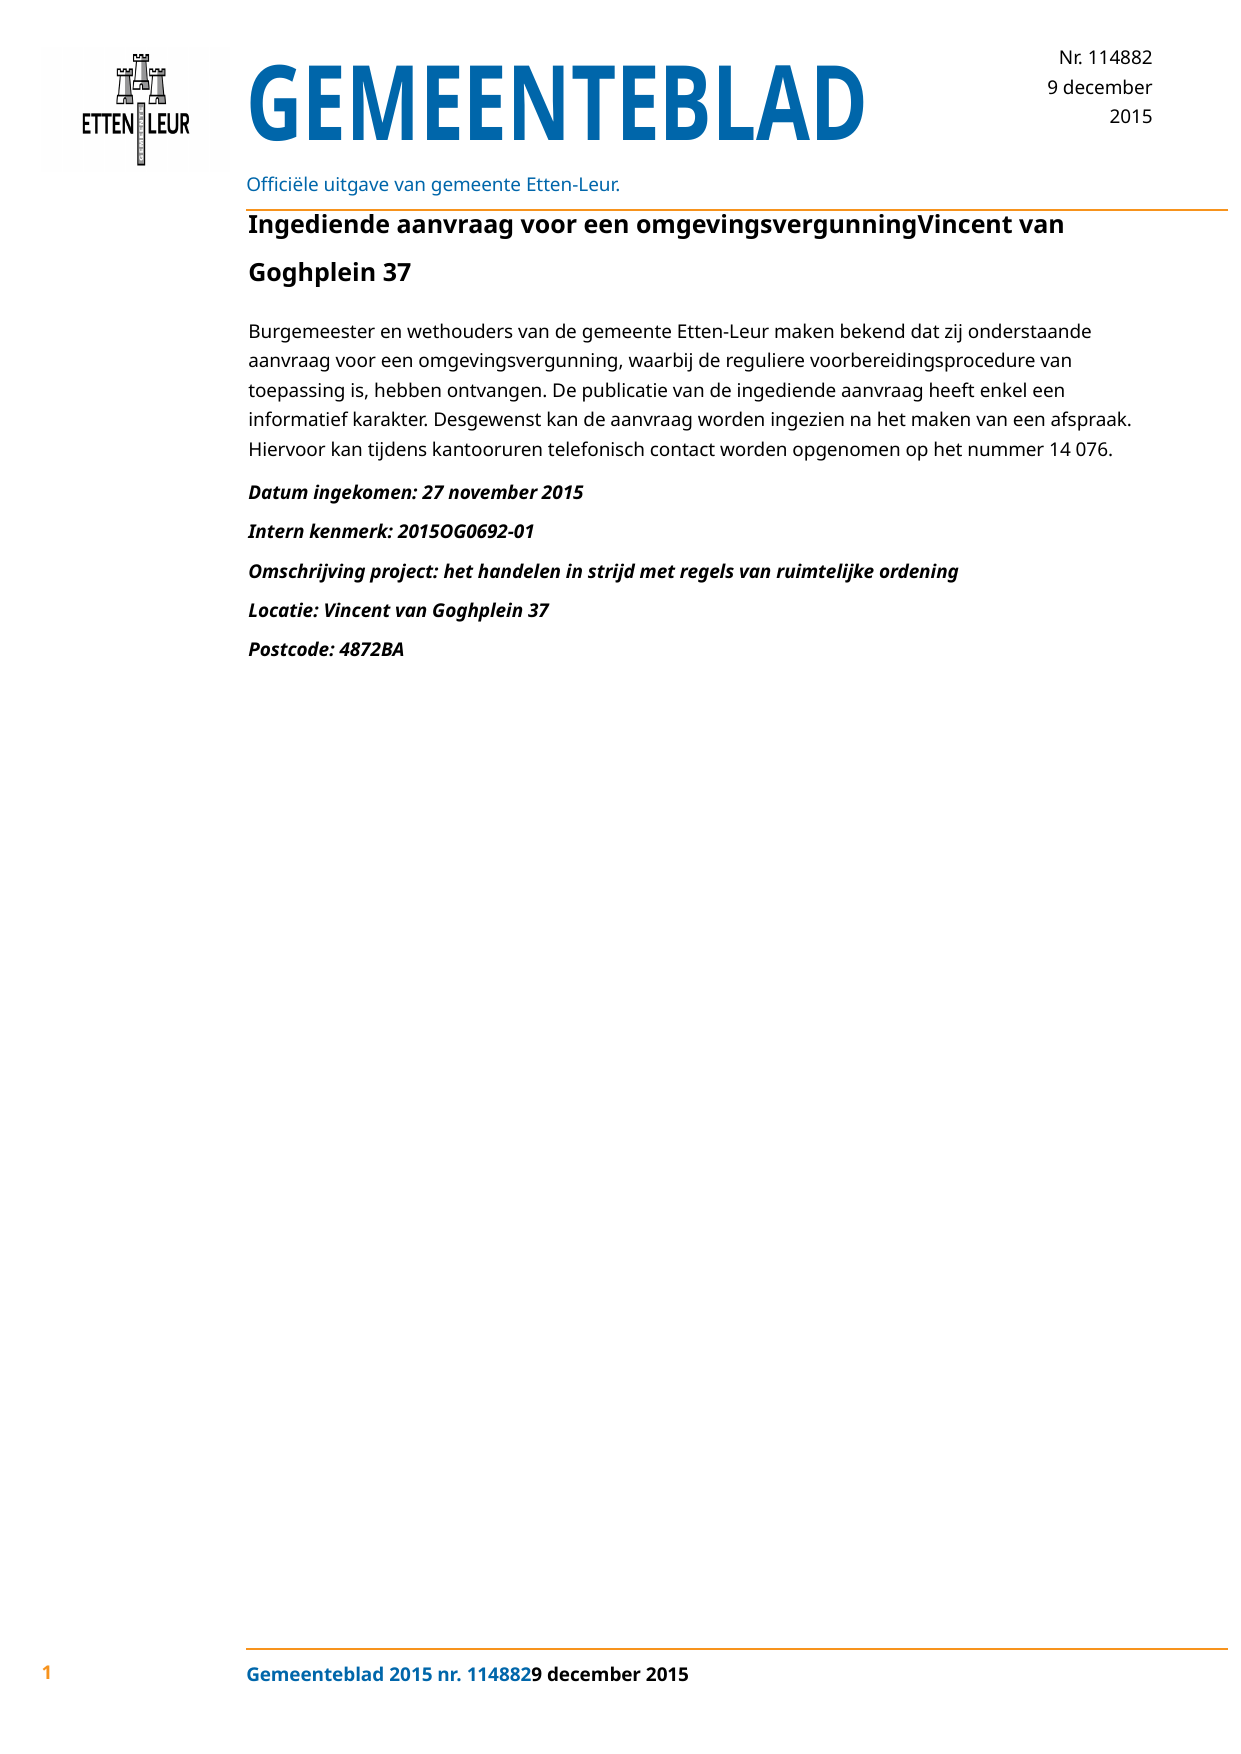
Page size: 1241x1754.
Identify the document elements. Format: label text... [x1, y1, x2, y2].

text Locatie: Vincent van Goghplein 37 [248, 597, 1152, 623]
text Datum ingekomen: 27 november 2015 [248, 479, 1152, 505]
picture [41, 47, 231, 172]
text Omschrijving project: het handelen in strijd met regels van ruimtelijke ordening [248, 558, 1152, 584]
text Postcode: 4872BA [248, 636, 1152, 662]
text Ingediende aanvraag voor een omgevingsvergunningVincent van Goghplein 37 [248, 211, 1152, 288]
text Intern kenmerk: 2015OG0692-01 [248, 519, 1152, 544]
text Burgemeester en wethouders van de gemeente Etten-Leur maken bekend dat zij onderstaande aanvraag voor een omgevingsvergunning, waarbij de reguliere voorbereidingsprocedure van toepassing is, hebben ontvangen. De publicatie van de ingediende aanvraag heeft enkel een informatief karakter. Desgewenst kan de aanvraag worden ingezien na het maken van een afspraak. Hiervoor kan tijdens kantooruren telefonisch contact worden opgenomen op het nummer 14 076. [248, 318, 1152, 462]
